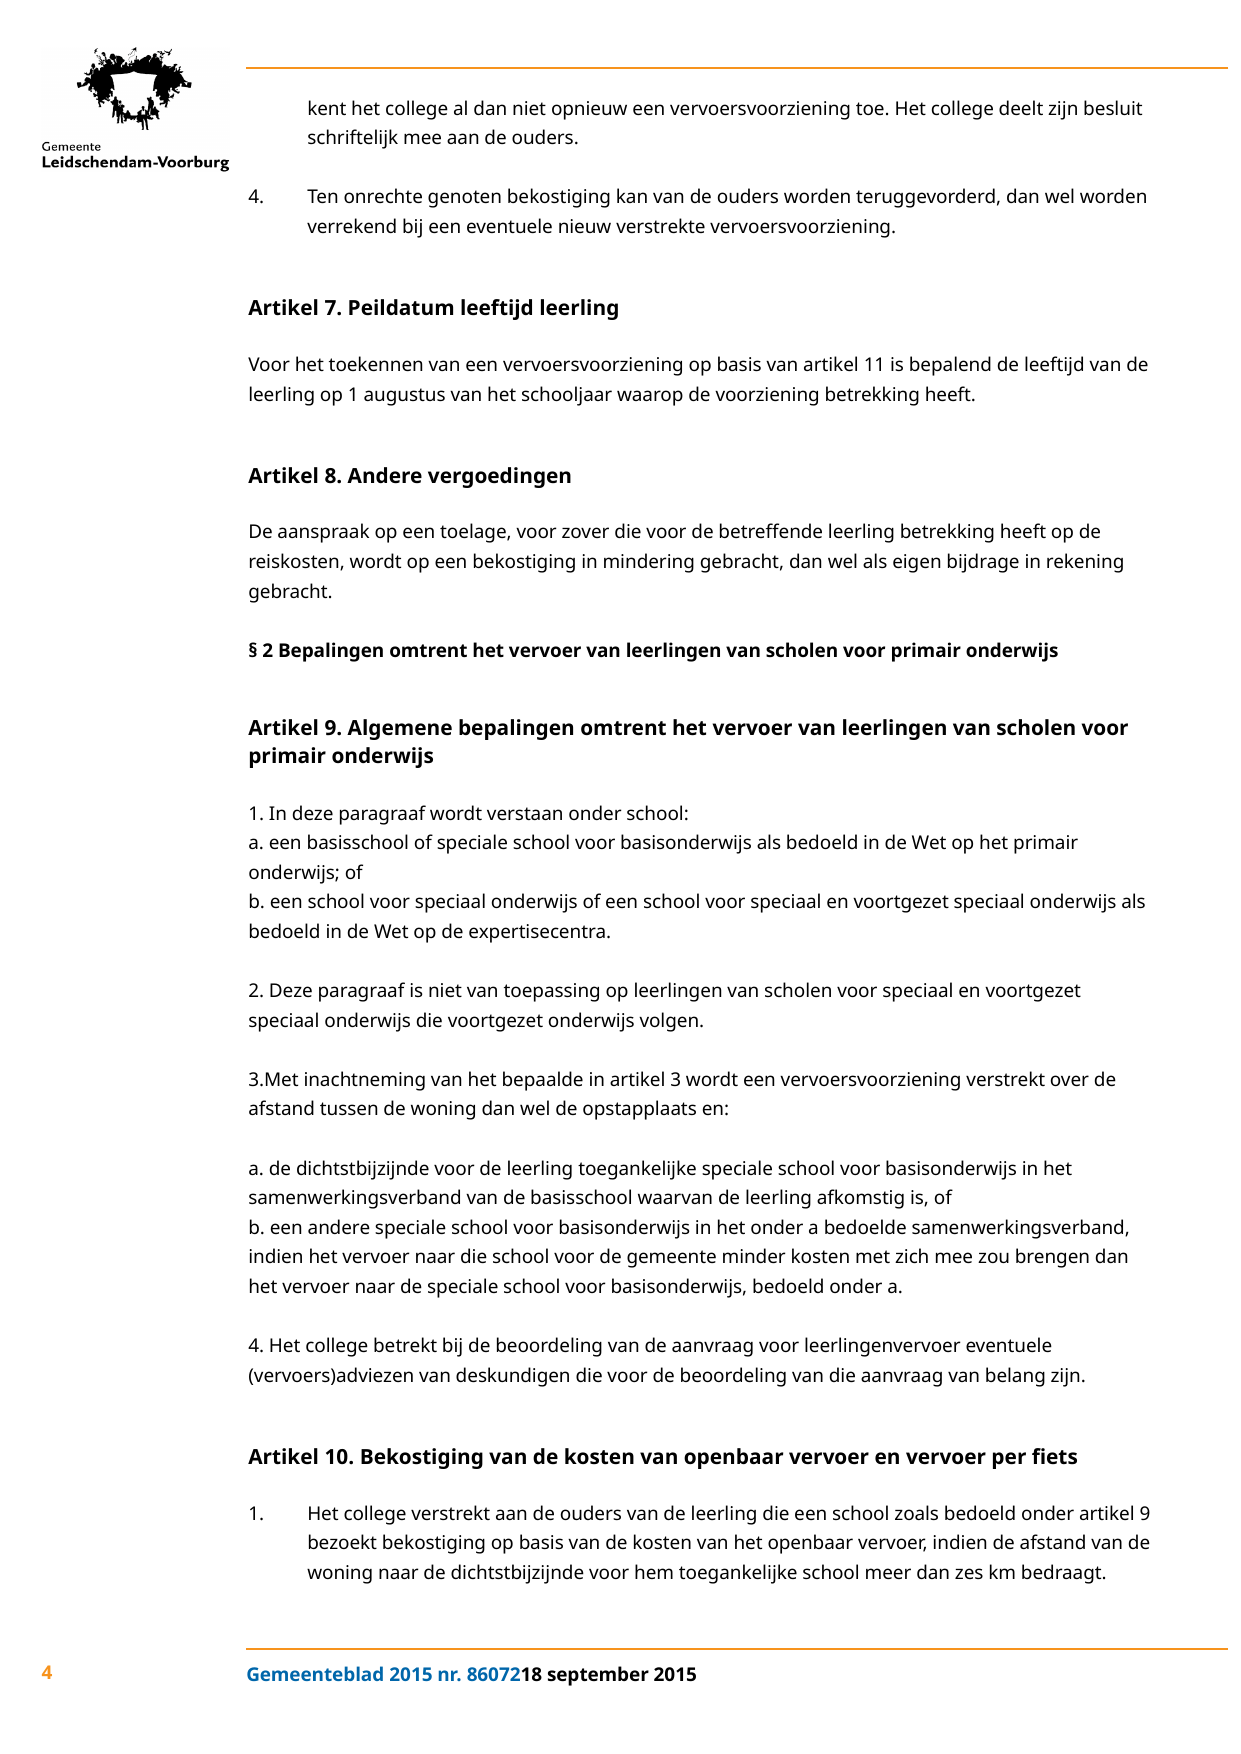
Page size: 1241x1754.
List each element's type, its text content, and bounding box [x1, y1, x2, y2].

text Artikel 8. Andere vergoedingen [248, 461, 1152, 489]
picture [41, 47, 231, 172]
text b. een andere speciale school voor basisonderwijs in het onder a bedoelde samenwerkingsverband, indien het vervoer naar die school voor de gemeente minder kosten met zich mee zou brengen dan het vervoer naar de speciale school voor basisonderwijs, bedoeld onder a. [248, 1214, 1152, 1299]
text a. de dichtstbijzijnde voor de leerling toegankelijke speciale school voor basisonderwijs in het samenwerkingsverband van de basisschool waarvan de leerling afkomstig is, of [248, 1155, 1152, 1210]
text Artikel 9. Algemene bepalingen omtrent het vervoer van leerlingen van scholen voor primair onderwijs [248, 713, 1152, 770]
text De aanspraak op een toelage, voor zover die voor de betreffende leerling betrekking heeft op de reiskosten, wordt op een bekostiging in mindering gebracht, dan wel als eigen bijdrage in rekening gebracht. [248, 519, 1152, 604]
text 4. Het college betrekt bij de beoordeling van de aanvraag voor leerlingenvervoer eventuele (vervoers)adviezen van deskundigen die voor de beoordeling van die aanvraag van belang zijn. [248, 1332, 1152, 1387]
text 3.Met inachtneming van het bepaalde in artikel 3 wordt een vervoersvoorziening verstrekt over de afstand tussen de woning dan wel de opstapplaats en: [248, 1066, 1152, 1121]
list Het college verstrekt aan de ouders van de leerling die een school zoals bedoeld onder artikel 9 bezoekt bekostiging op basis van de kosten van het openbaar vervoer, indien de afstand van de woning naar de dichtstbijzijnde voor hem toegankelijke school meer dan zes km bedraagt. [248, 1500, 1152, 1585]
text 2. Deze paragraaf is niet van toepassing op leerlingen van scholen voor speciaal en voortgezet speciaal onderwijs die voortgezet onderwijs volgen. [248, 977, 1152, 1032]
list kent het college al dan niet opnieuw een vervoersvoorziening toe. Het college deelt zijn besluit schriftelijk mee aan de ouders. [248, 95, 1152, 150]
list Ten onrechte genoten bekostiging kan van de ouders worden teruggevorderd, dan wel worden verrekend bij een eventuele nieuw verstrekte vervoersvoorziening. [248, 183, 1152, 239]
text § 2 Bepalingen omtrent het vervoer van leerlingen van scholen voor primair onderwijs [248, 637, 1152, 663]
text a. een basisschool of speciale school voor basisonderwijs als bedoeld in de Wet op het primair onderwijs; of [248, 829, 1152, 884]
text Artikel 7. Peildatum leeftijd leerling [248, 293, 1152, 322]
text Artikel 10. Bekostiging van de kosten van openbaar vervoer en vervoer per fiets [248, 1442, 1152, 1470]
text Voor het toekennen van een vervoersvoorziening op basis van artikel 11 is bepalend de leeftijd van de leerling op 1 augustus van het schooljaar waarop de voorziening betrekking heeft. [248, 351, 1152, 406]
text b. een school voor speciaal onderwijs of een school voor speciaal en voortgezet speciaal onderwijs als bedoeld in de Wet op de expertisecentra. [248, 888, 1152, 944]
text 1. In deze paragraaf wordt verstaan onder school: [248, 800, 1152, 825]
